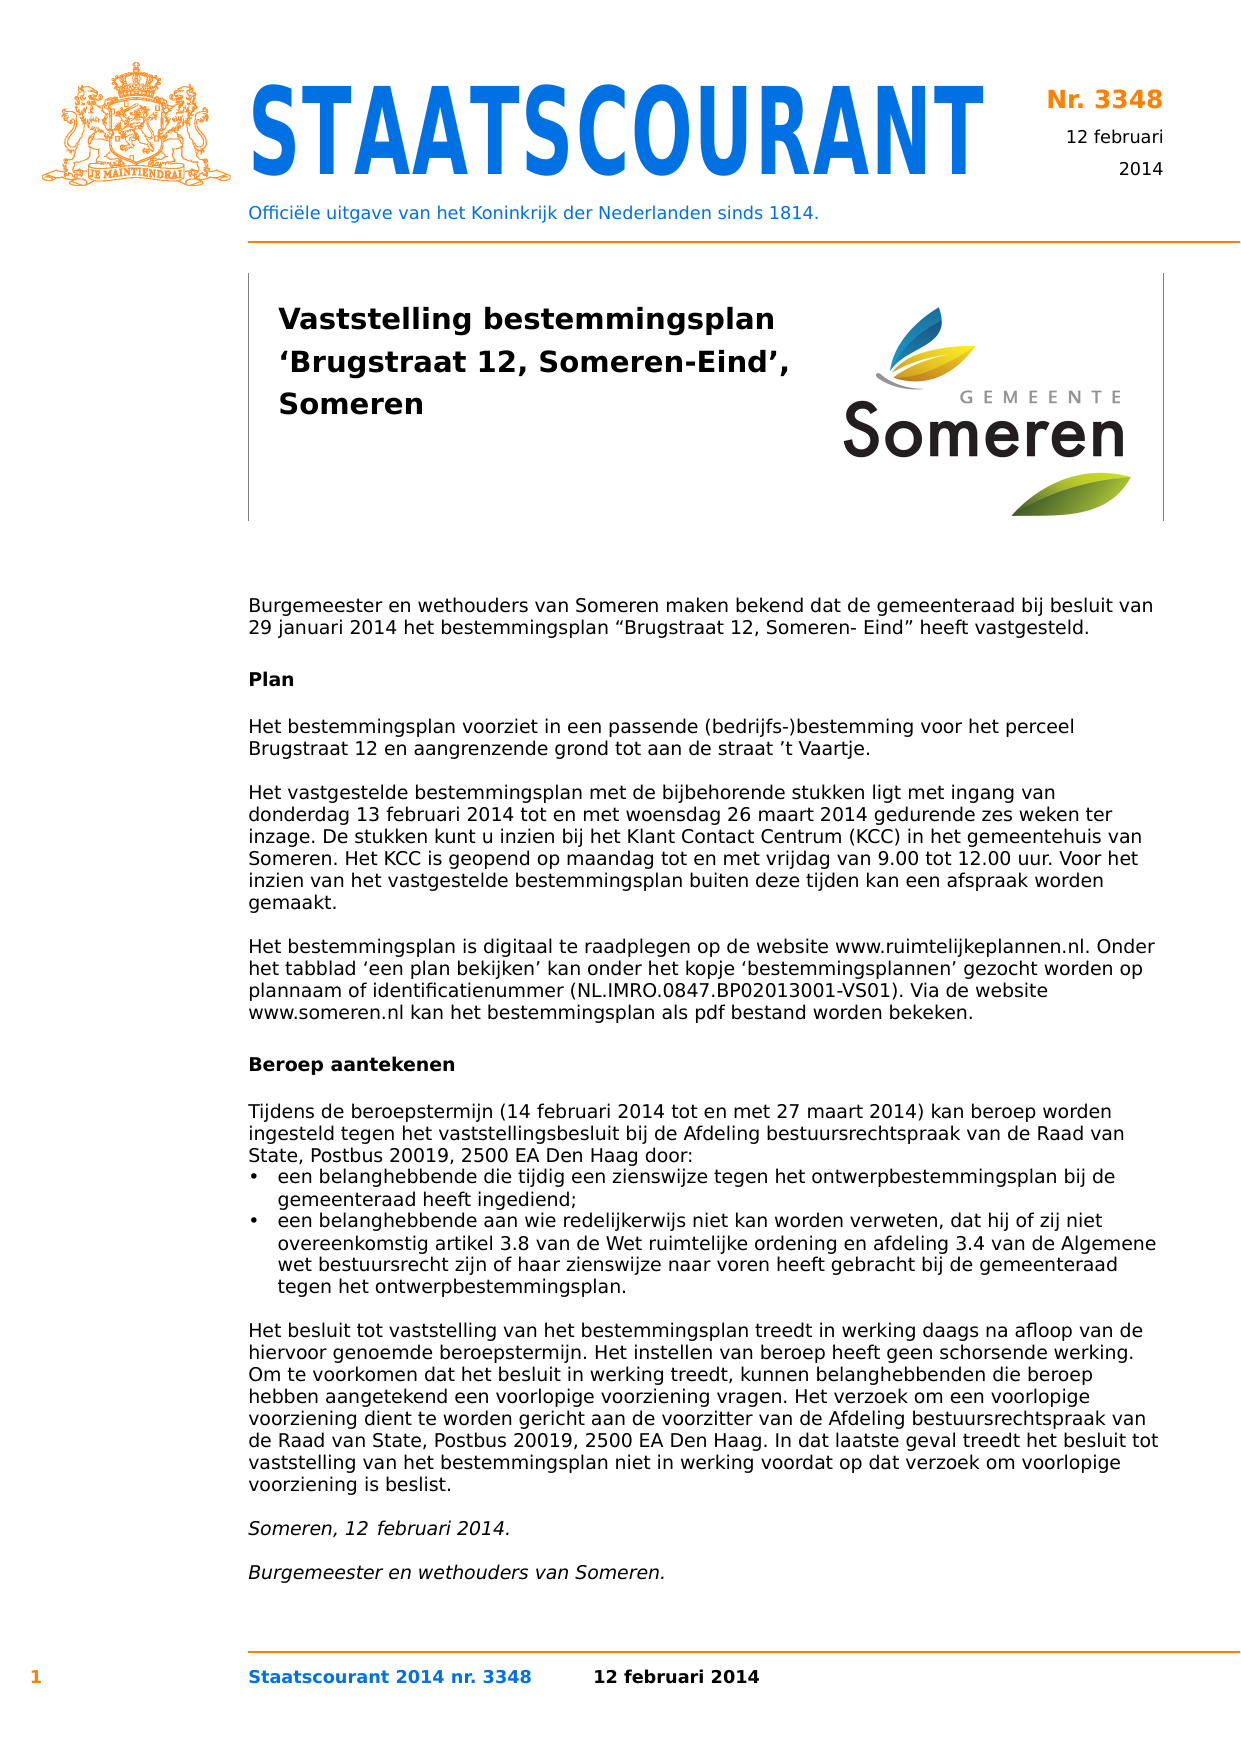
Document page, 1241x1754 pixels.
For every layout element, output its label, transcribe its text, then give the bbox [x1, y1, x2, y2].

table_header [25, 62, 248, 241]
subtitle Vaststelling bestemmingsplan ‘Brugstraat 12, Someren-Eind’, Someren [249, 273, 1163, 521]
text • een belanghebbende die tijdig een zienswijze tegen het ontwerpbestemmingsplan bij de gemeenteraad heeft ingediend; [248, 1166, 1163, 1210]
subtitle Plan [248, 669, 1163, 691]
text Burgemeester en wethouders van Someren maken bekend dat de gemeenteraad bij besluit van 29 januari 2014 het bestemmingsplan “Brugstraat 12, Someren- Eind” heeft vastgesteld. [248, 595, 1163, 639]
table_cell 2014 [998, 153, 1240, 203]
text Burgemeester en wethouders van Someren. [248, 1562, 1163, 1584]
text Het besluit tot vaststelling van het bestemmingsplan treedt in werking daags na afloop van de hiervoor genoemde beroepstermijn. Het instellen van beroep heeft geen schorsende werking. Om te voorkomen dat het besluit in werking treedt, kunnen belanghebbenden die beroep hebben aangetekend een voorlopige voorziening vragen. Het verzoek om een voorlopige voorziening dient te worden gericht aan de voorzitter van de Afdeling bestuursrechtspraak van de Raad van State, Postbus 20019, 2500 EA Den Haag. In dat laatste geval treedt het besluit tot vaststelling van het bestemmingsplan niet in werking voordat op dat verzoek om voorlopige voorziening is beslist. [248, 1320, 1163, 1496]
text • een belanghebbende aan wie redelijkerwijs niet kan worden verweten, dat hij of zij niet overeenkomstig artikel 3.8 van de Wet ruimtelijke ordening en afdeling 3.4 van de Algemene wet bestuursrecht zijn of haar zienswijze naar voren heeft gebracht bij de gemeenteraad tegen het ontwerpbestemmingsplan. [248, 1210, 1163, 1298]
picture [41, 62, 231, 186]
table_header Nr. 3348 [998, 62, 1240, 121]
table_header STAATSCOURANT [248, 62, 998, 203]
text Tijdens de beroepstermijn (14 februari 2014 tot en met 27 maart 2014) kan beroep worden ingesteld tegen het vaststellingsbesluit bij de Afdeling bestuursrechtspraak van de Raad van State, Postbus 20019, 2500 EA Den Haag door: [248, 1101, 1163, 1166]
table_cell Officiële uitgave van het Koninkrijk der Nederlanden sinds 1814. [248, 203, 1240, 241]
text Het bestemmingsplan is digitaal te raadplegen op de website www.ruimtelijkeplannen.nl. Onder het tabblad ‘een plan bekijken’ kan onder het kopje ‘bestemmingsplannen’ gezocht worden op plannaam of identificatienummer (NL.IMRO.0847.BP02013001-VS01). Via de website www.someren.nl kan het bestemmingsplan als pdf bestand worden bekeken. [248, 936, 1163, 1023]
table_cell 12 februari [998, 121, 1240, 153]
text Het bestemmingsplan voorziet in een passende (bedrijfs-)bestemming voor het perceel Brugstraat 12 en aangrenzende grond tot aan de straat ’t Vaartje. [248, 716, 1163, 760]
picture [838, 302, 1134, 521]
text Het vastgestelde bestemmingsplan met de bijbehorende stukken ligt met ingang van donderdag 13 februari 2014 tot en met woensdag 26 maart 2014 gedurende zes weken ter inzage. De stukken kunt u inzien bij het Klant Contact Centrum (KCC) in het gemeentehuis van Someren. Het KCC is geopend op maandag tot en met vrijdag van 9.00 tot 12.00 uur. Voor het inzien van het vastgestelde bestemmingsplan buiten deze tijden kan een afspraak worden gemaakt. [248, 782, 1163, 914]
subtitle Beroep aantekenen [248, 1053, 1163, 1076]
text Someren, 12 februari 2014. [248, 1518, 1163, 1540]
